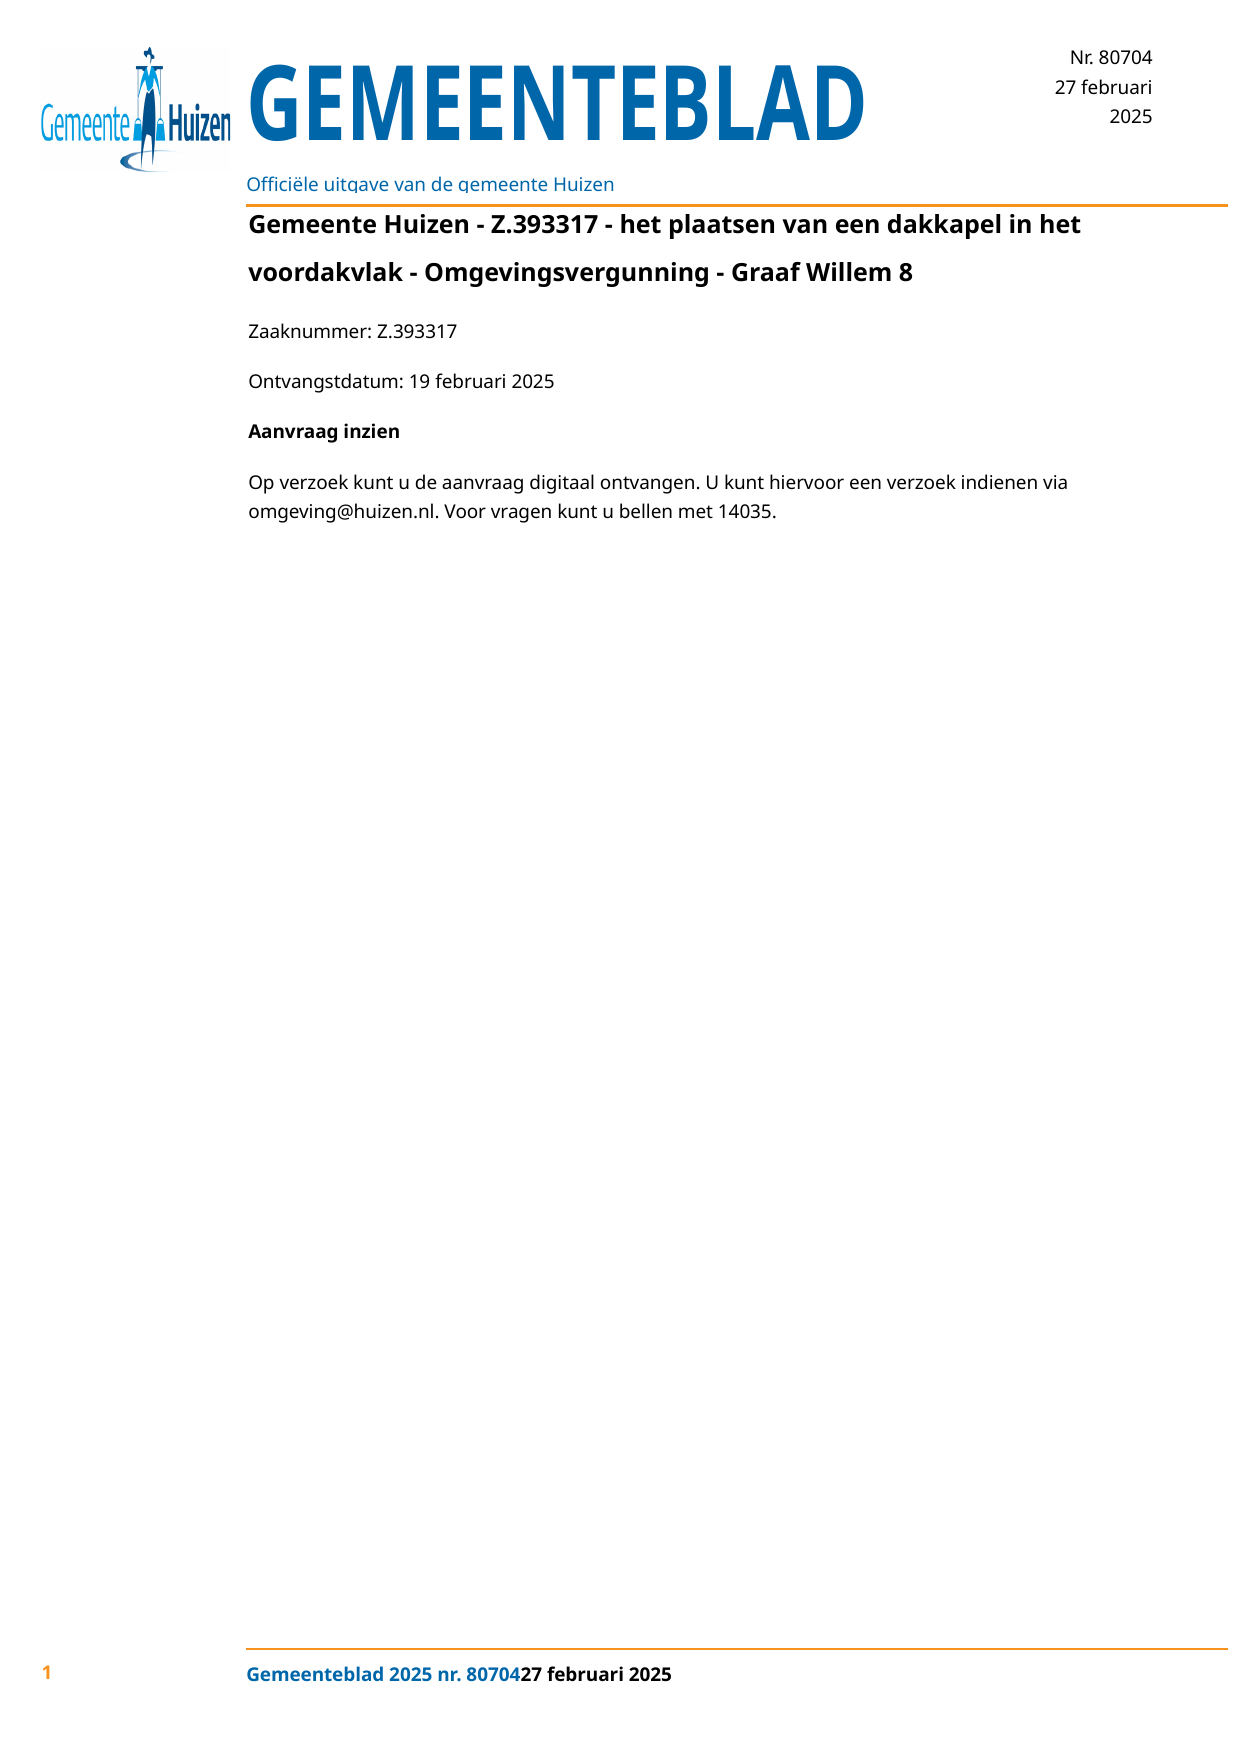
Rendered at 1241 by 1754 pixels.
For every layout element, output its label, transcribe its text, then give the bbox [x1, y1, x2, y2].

text Op verzoek kunt u de aanvraag digitaal ontvangen. U kunt hiervoor een verzoek indienen via omgeving@huizen.nl. Voor vragen kunt u bellen met 14035. [248, 469, 1152, 524]
text Ontvangstdatum: 19 februari 2025 [248, 368, 1152, 394]
text Zaaknummer: Z.393317 [248, 318, 1152, 344]
picture [41, 47, 231, 172]
text Gemeente Huizen - Z.393317 - het plaatsen van een dakkapel in het voordakvlak - Omgevingsvergunning - Graaf Willem 8 [248, 207, 1152, 288]
text Aanvraag inzien [248, 419, 1152, 444]
